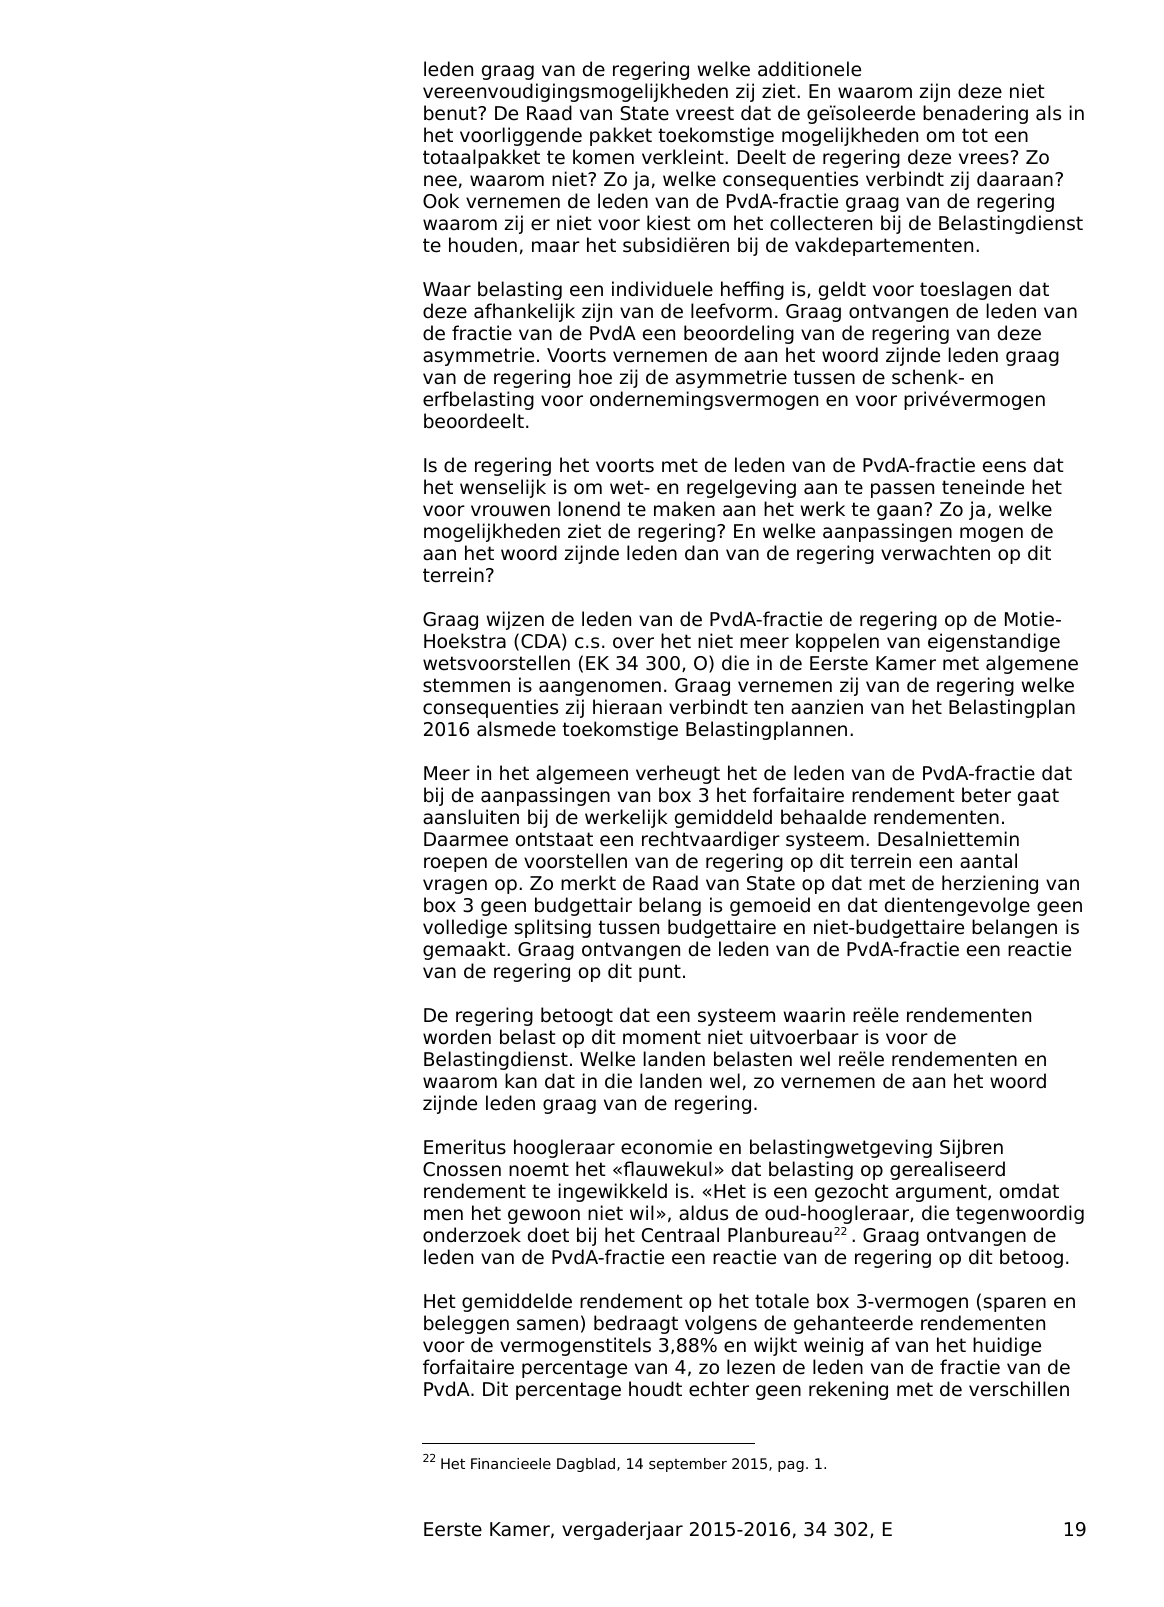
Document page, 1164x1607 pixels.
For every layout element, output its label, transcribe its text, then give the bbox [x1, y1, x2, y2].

text Waar belasting een individuele heffing is, geldt voor toeslagen dat deze afhankelijk zijn van de leefvorm. Graag ontvangen de leden van de fractie van de PvdA een beoordeling van de regering van deze asymmetrie. Voorts vernemen de aan het woord zijnde leden graag van de regering hoe zij de asymmetrie tussen de schenk- en erfbelasting voor ondernemingsvermogen en voor privévermogen beoordeelt. [422, 279, 1087, 433]
text Het gemiddelde rendement op het totale box 3-vermogen (sparen en beleggen samen) bedraagt volgens de gehanteerde rendementen voor de vermogenstitels 3,88% en wijkt weinig af van het huidige forfaitaire percentage van 4, zo lezen de leden van de fractie van de PvdA. Dit percentage houdt echter geen rekening met de verschillen [422, 1291, 1087, 1401]
text Meer in het algemeen verheugt het de leden van de PvdA-fractie dat bij de aanpassingen van box 3 het forfaitaire rendement beter gaat aansluiten bij de werkelijk gemiddeld behaalde rendementen. Daarmee ontstaat een rechtvaardiger systeem. Desalniettemin roepen de voorstellen van de regering op dit terrein een aantal vragen op. Zo merkt de Raad van State op dat met de herziening van box 3 geen budgettair belang is gemoeid en dat dientengevolge geen volledige splitsing tussen budgettaire en niet-budgettaire belangen is gemaakt. Graag ontvangen de leden van de PvdA-fractie een reactie van de regering op dit punt. [422, 763, 1087, 983]
text Is de regering het voorts met de leden van de PvdA-fractie eens dat het wenselijk is om wet- en regelgeving aan te passen teneinde het voor vrouwen lonend te maken aan het werk te gaan? Zo ja, welke mogelijkheden ziet de regering? En welke aanpassingen mogen de aan het woord zijnde leden dan van de regering verwachten op dit terrein? [422, 455, 1087, 587]
text Emeritus hoogleraar economie en belastingwetgeving Sijbren Cnossen noemt het «flauwekul» dat belasting op gerealiseerd rendement te ingewikkeld is. «Het is een gezocht argument, omdat men het gewoon niet wil», aldus de oud-hoogleraar, die tegenwoordig onderzoek doet bij het Centraal Planbureau. Graag ontvangen de leden van de PvdA-fractie een reactie van de regering op dit betoog. [422, 1137, 1087, 1269]
text Het Financieele Dagblad, 14 september 2015, pag. 1. [422, 1452, 1087, 1474]
text De regering betoogt dat een systeem waarin reële rendementen worden belast op dit moment niet uitvoerbaar is voor de Belastingdienst. Welke landen belasten wel reële rendementen en waarom kan dat in die landen wel, zo vernemen de aan het woord zijnde leden graag van de regering. [422, 1005, 1087, 1115]
text Graag wijzen de leden van de PvdA-fractie de regering op de Motie-Hoekstra (CDA) c.s. over het niet meer koppelen van eigenstandige wetsvoorstellen (EK 34 300, O) die in de Eerste Kamer met algemene stemmen is aangenomen. Graag vernemen zij van de regering welke consequenties zij hieraan verbindt ten aanzien van het Belastingplan 2016 alsmede toekomstige Belastingplannen. [422, 609, 1087, 741]
text leden graag van de regering welke additionele vereenvoudigingsmogelijkheden zij ziet. En waarom zijn deze niet benut? De Raad van State vreest dat de geïsoleerde benadering als in het voorliggende pakket toekomstige mogelijkheden om tot een totaalpakket te komen verkleint. Deelt de regering deze vrees? Zo nee, waarom niet? Zo ja, welke consequenties verbindt zij daaraan? Ook vernemen de leden van de PvdA-fractie graag van de regering waarom zij er niet voor kiest om het collecteren bij de Belastingdienst te houden, maar het subsidiëren bij de vakdepartementen. [422, 59, 1087, 257]
